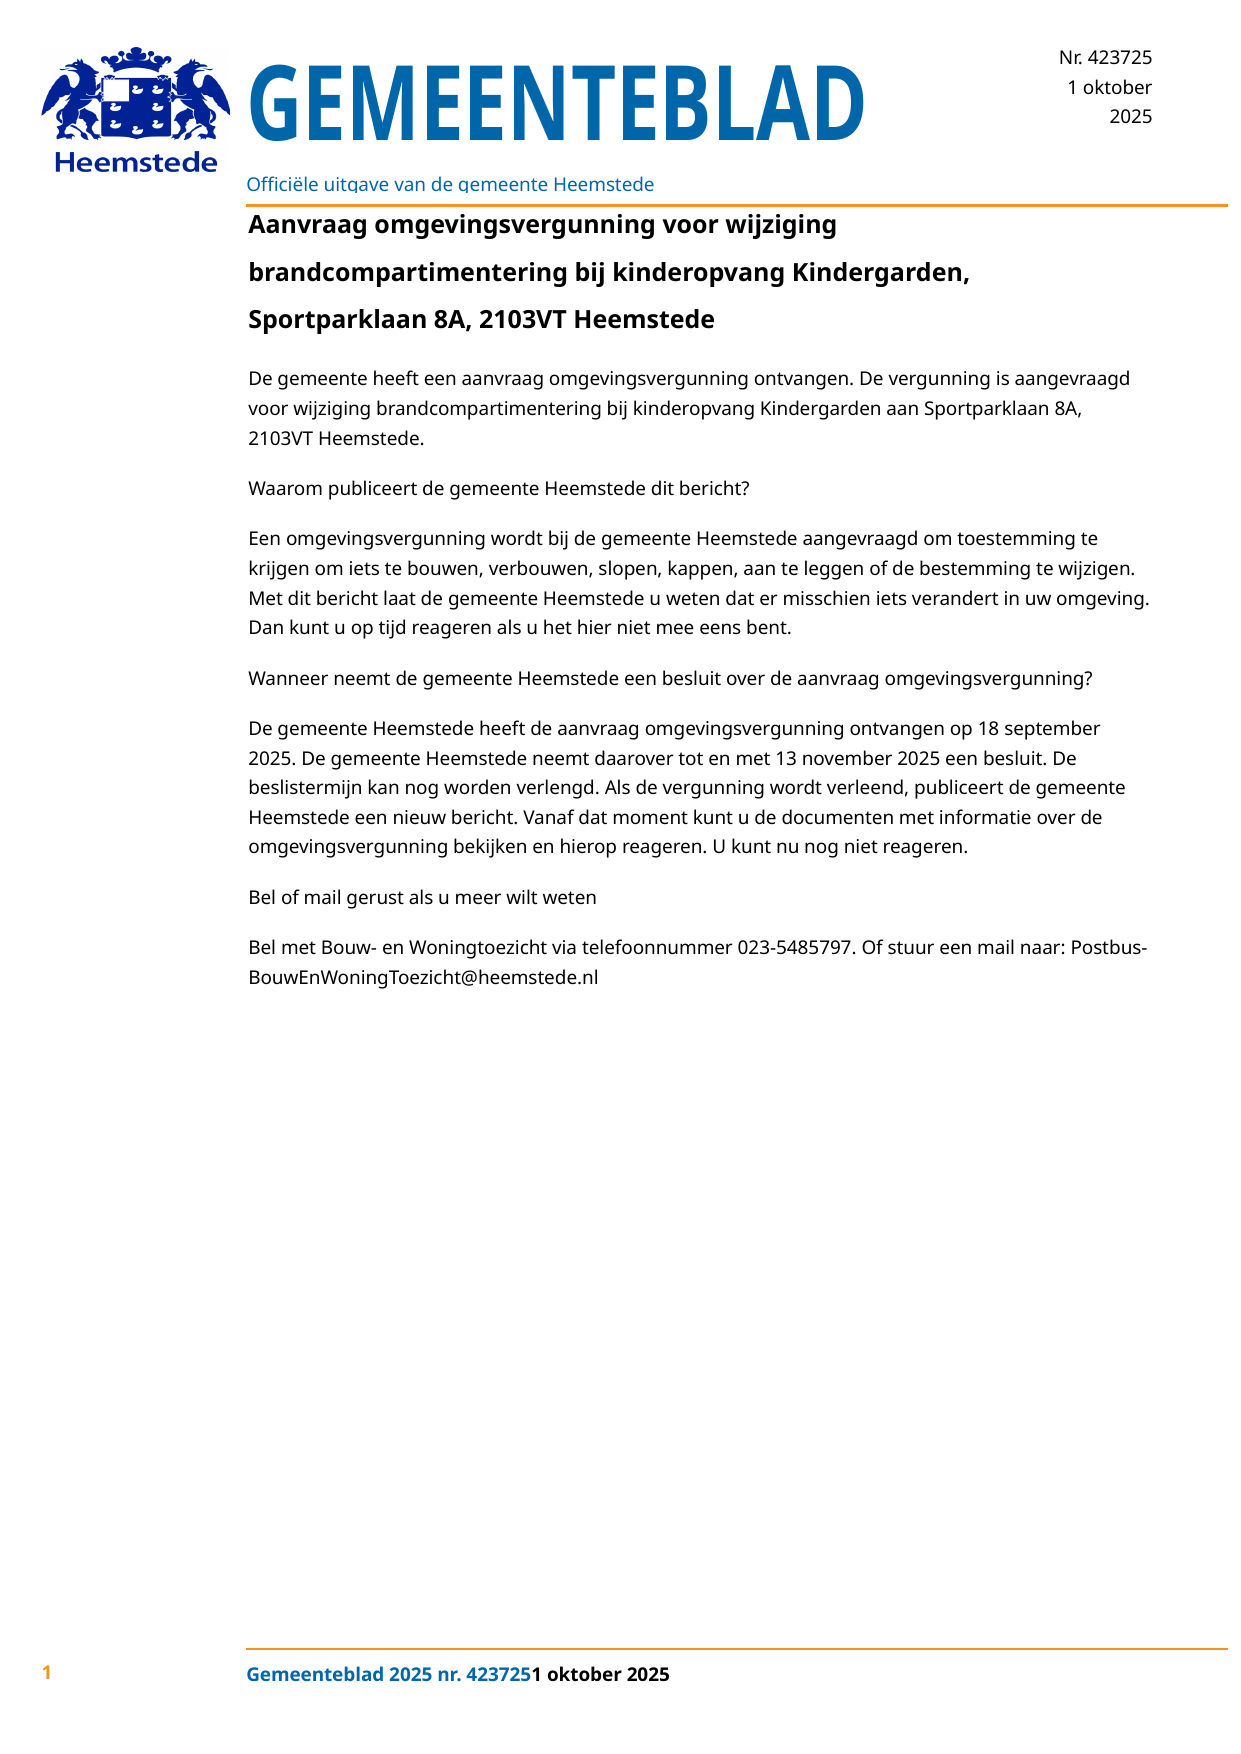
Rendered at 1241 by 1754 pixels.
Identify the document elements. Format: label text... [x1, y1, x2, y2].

text De gemeente Heemstede heeft de aanvraag omgevingsvergunning ontvangen op 18 september 2025. De gemeente Heemstede neemt daarover tot en met 13 november 2025 een besluit. De beslistermijn kan nog worden verlengd. Als de vergunning wordt verleend, publiceert de gemeente Heemstede een nieuw bericht. Vanaf dat moment kunt u de documenten met informatie over de omgevingsvergunning bekijken en hierop reageren. U kunt nu nog niet reageren. [248, 715, 1152, 859]
text Aanvraag omgevingsvergunning voor wijziging brandcompartimentering bij kinderopvang Kindergarden, Sportparklaan 8A, 2103VT Heemstede [248, 207, 1152, 336]
text Een omgevingsvergunning wordt bij de gemeente Heemstede aangevraagd om toestemming te krijgen om iets te bouwen, verbouwen, slopen, kappen, aan te leggen of de bestemming te wijzigen. Met dit bericht laat de gemeente Heemstede u weten dat er misschien iets verandert in uw omgeving. Dan kunt u op tijd reageren als u het hier niet mee eens bent. [248, 526, 1152, 640]
text Wanneer neemt de gemeente Heemstede een besluit over de aanvraag omgevingsvergunning? [248, 665, 1152, 690]
text De gemeente heeft een aanvraag omgevingsvergunning ontvangen. De vergunning is aangevraagd voor wijziging brandcompartimentering bij kinderopvang Kindergarden aan Sportparklaan 8A, 2103VT Heemstede. [248, 366, 1152, 450]
picture [41, 47, 231, 172]
text Bel met Bouw- en Woningtoezicht via telefoonnummer 023-5485797. Of stuur een mail naar: Postbus-BouwEnWoningToezicht@heemstede.nl [248, 934, 1152, 989]
text Waarom publiceert de gemeente Heemstede dit bericht? [248, 475, 1152, 501]
text Bel of mail gerust als u meer wilt weten [248, 884, 1152, 909]
